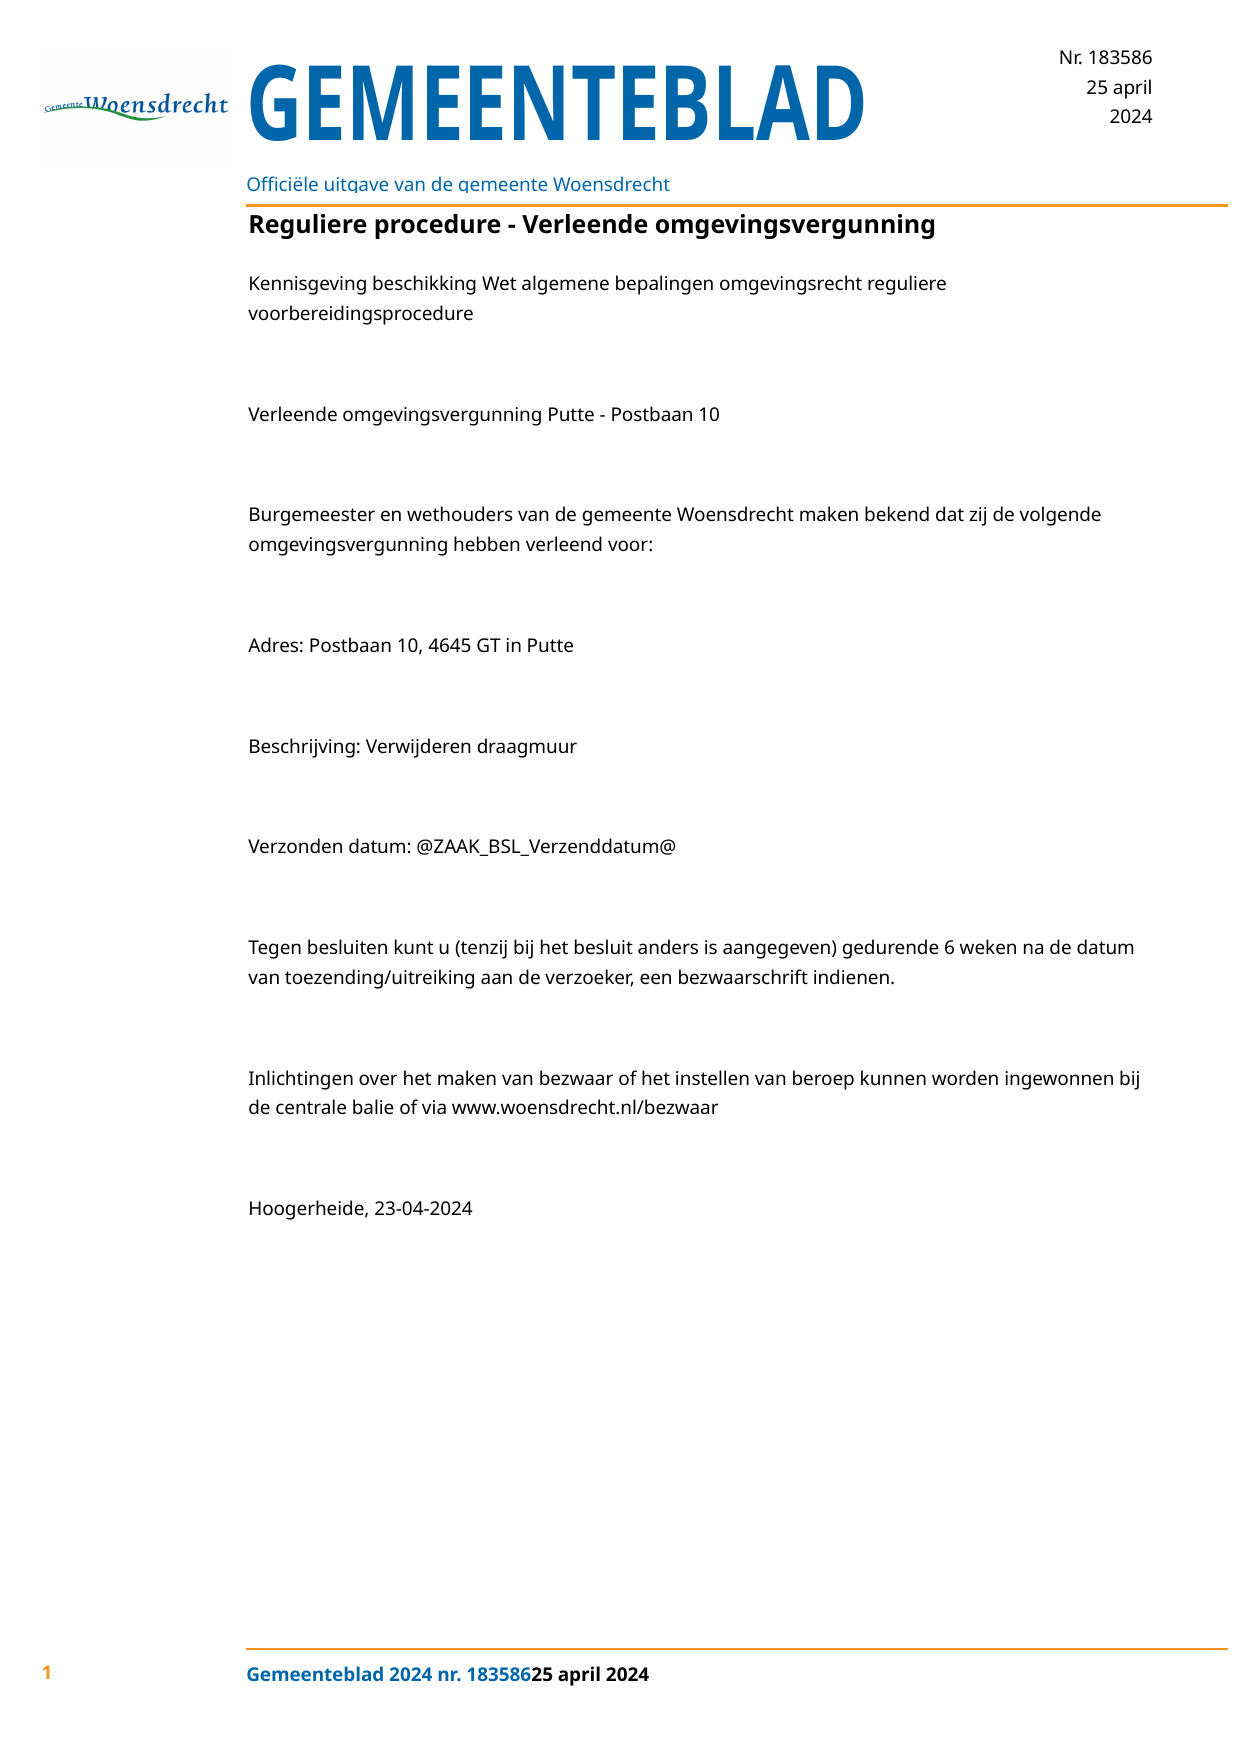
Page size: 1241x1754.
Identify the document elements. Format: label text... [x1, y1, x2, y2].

picture [41, 47, 231, 172]
text Burgemeester en wethouders van de gemeente Woensdrecht maken bekend dat zij de volgende omgevingsvergunning hebben verleend voor: [248, 502, 1152, 557]
text Adres: Postbaan 10, 4645 GT in Putte [248, 632, 1152, 658]
text Inlichtingen over het maken van bezwaar of het instellen van beroep kunnen worden ingewonnen bij de centrale balie of via www.woensdrecht.nl/bezwaar [248, 1065, 1152, 1120]
text Verzonden datum: @ZAAK_BSL_Verzenddatum@ [248, 834, 1152, 859]
text Verleende omgevingsvergunning Putte - Postbaan 10 [248, 401, 1152, 426]
text Reguliere procedure - Verleende omgevingsvergunning [248, 207, 1152, 241]
text Hoogerheide, 23-04-2024 [248, 1195, 1152, 1221]
text Kennisgeving beschikking Wet algemene bepalingen omgevingsrecht reguliere voorbereidingsprocedure [248, 270, 1152, 326]
text Tegen besluiten kunt u (tenzij bij het besluit anders is aangegeven) gedurende 6 weken na de datum van toezending/uitreiking aan de verzoeker, een bezwaarschrift indienen. [248, 934, 1152, 990]
text Beschrijving: Verwijderen draagmuur [248, 733, 1152, 758]
